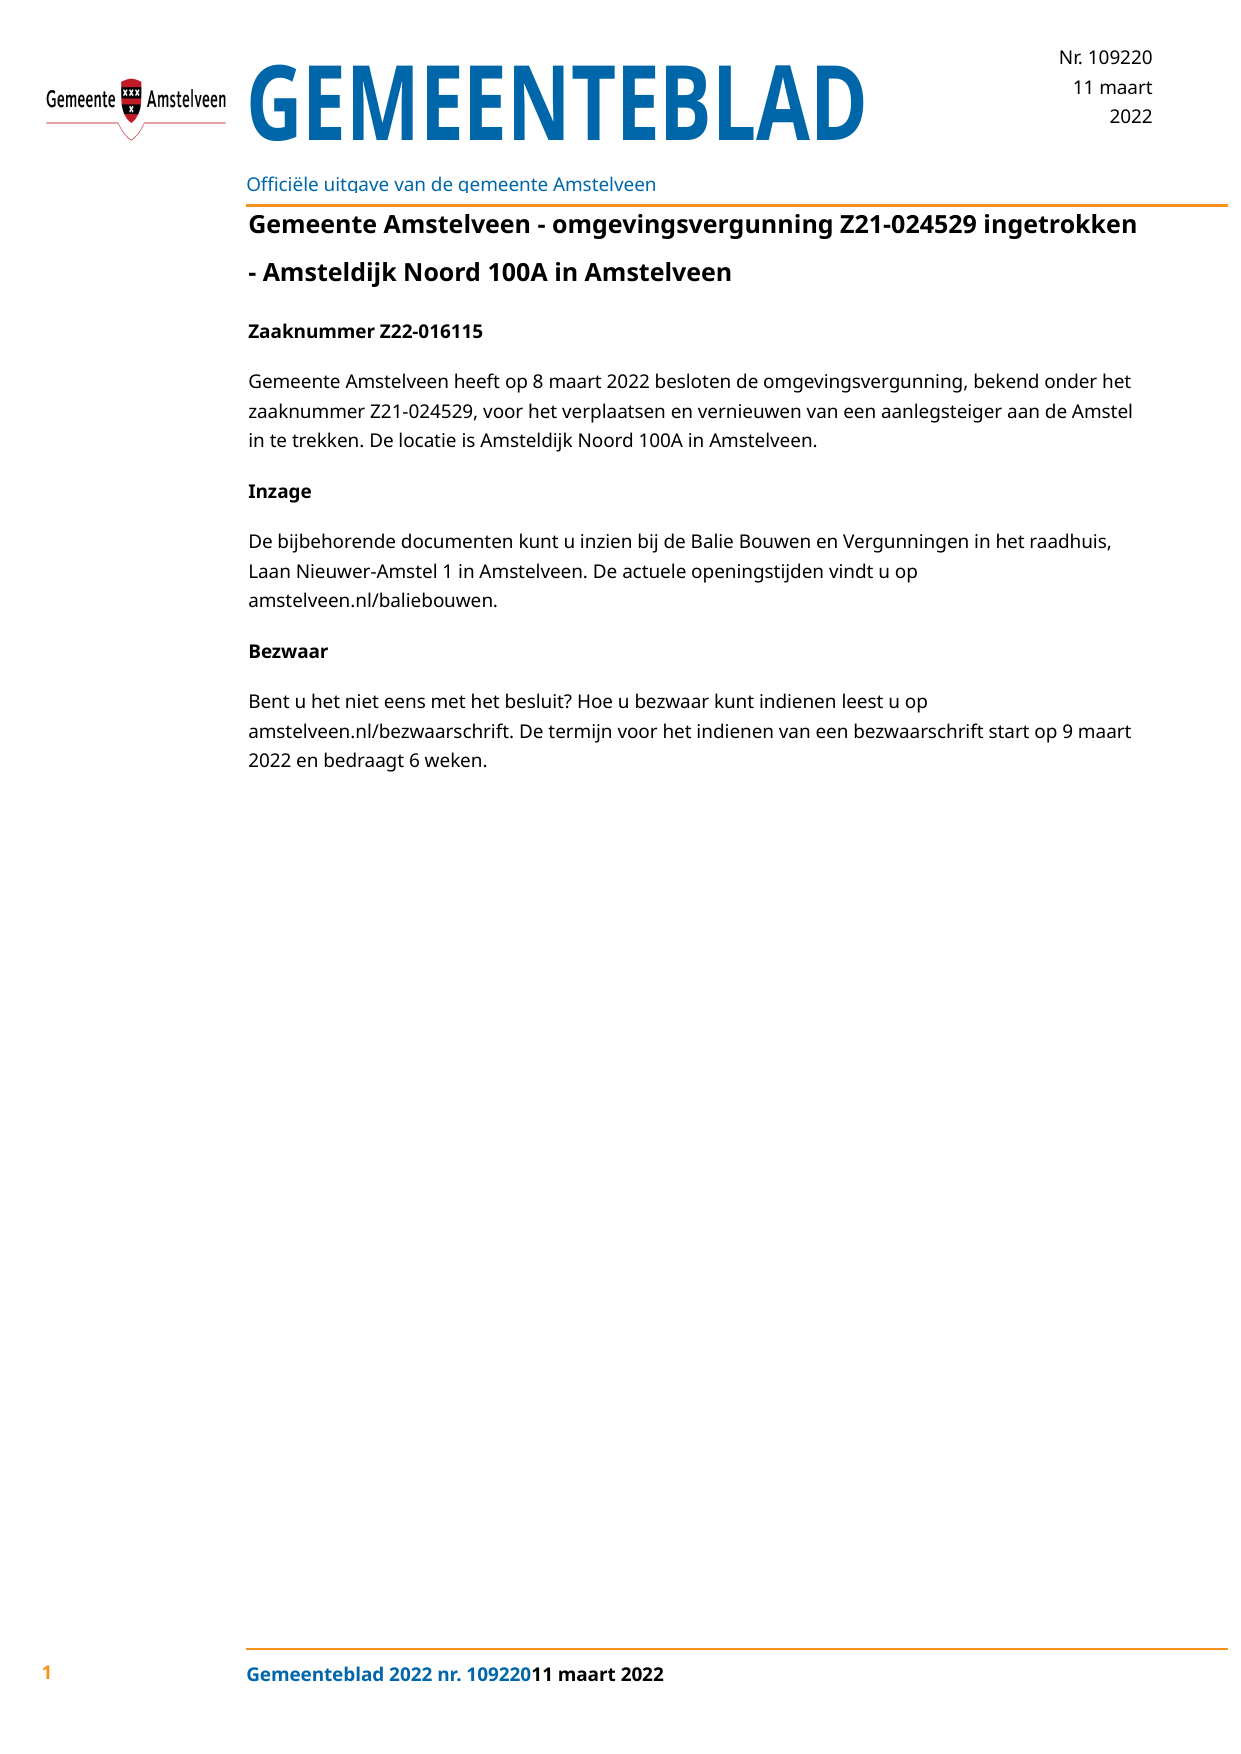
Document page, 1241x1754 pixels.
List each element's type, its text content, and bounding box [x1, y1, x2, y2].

text Zaaknummer Z22-016115 [248, 318, 1152, 344]
picture [41, 47, 231, 172]
text Gemeente Amstelveen heeft op 8 maart 2022 besloten de omgevingsvergunning, bekend onder het zaaknummer Z21-024529, voor het verplaatsen en vernieuwen van een aanlegsteiger aan de Amstel in te trekken. De locatie is Amsteldijk Noord 100A in Amstelveen. [248, 368, 1152, 453]
text Bezwaar [248, 638, 1152, 664]
text De bijbehorende documenten kunt u inzien bij de Balie Bouwen en Vergunningen in het raadhuis, Laan Nieuwer-Amstel 1 in Amstelveen. De actuele openingstijden vindt u op amstelveen.nl/baliebouwen. [248, 528, 1152, 613]
text Gemeente Amstelveen - omgevingsvergunning Z21-024529 ingetrokken - Amsteldijk Noord 100A in Amstelveen [248, 207, 1152, 288]
text Inzage [248, 478, 1152, 504]
text Bent u het niet eens met het besluit? Hoe u bezwaar kunt indienen leest u op amstelveen.nl/bezwaarschrift. De termijn voor het indienen van een bezwaarschrift start op 9 maart 2022 en bedraagt 6 weken. [248, 688, 1152, 773]
